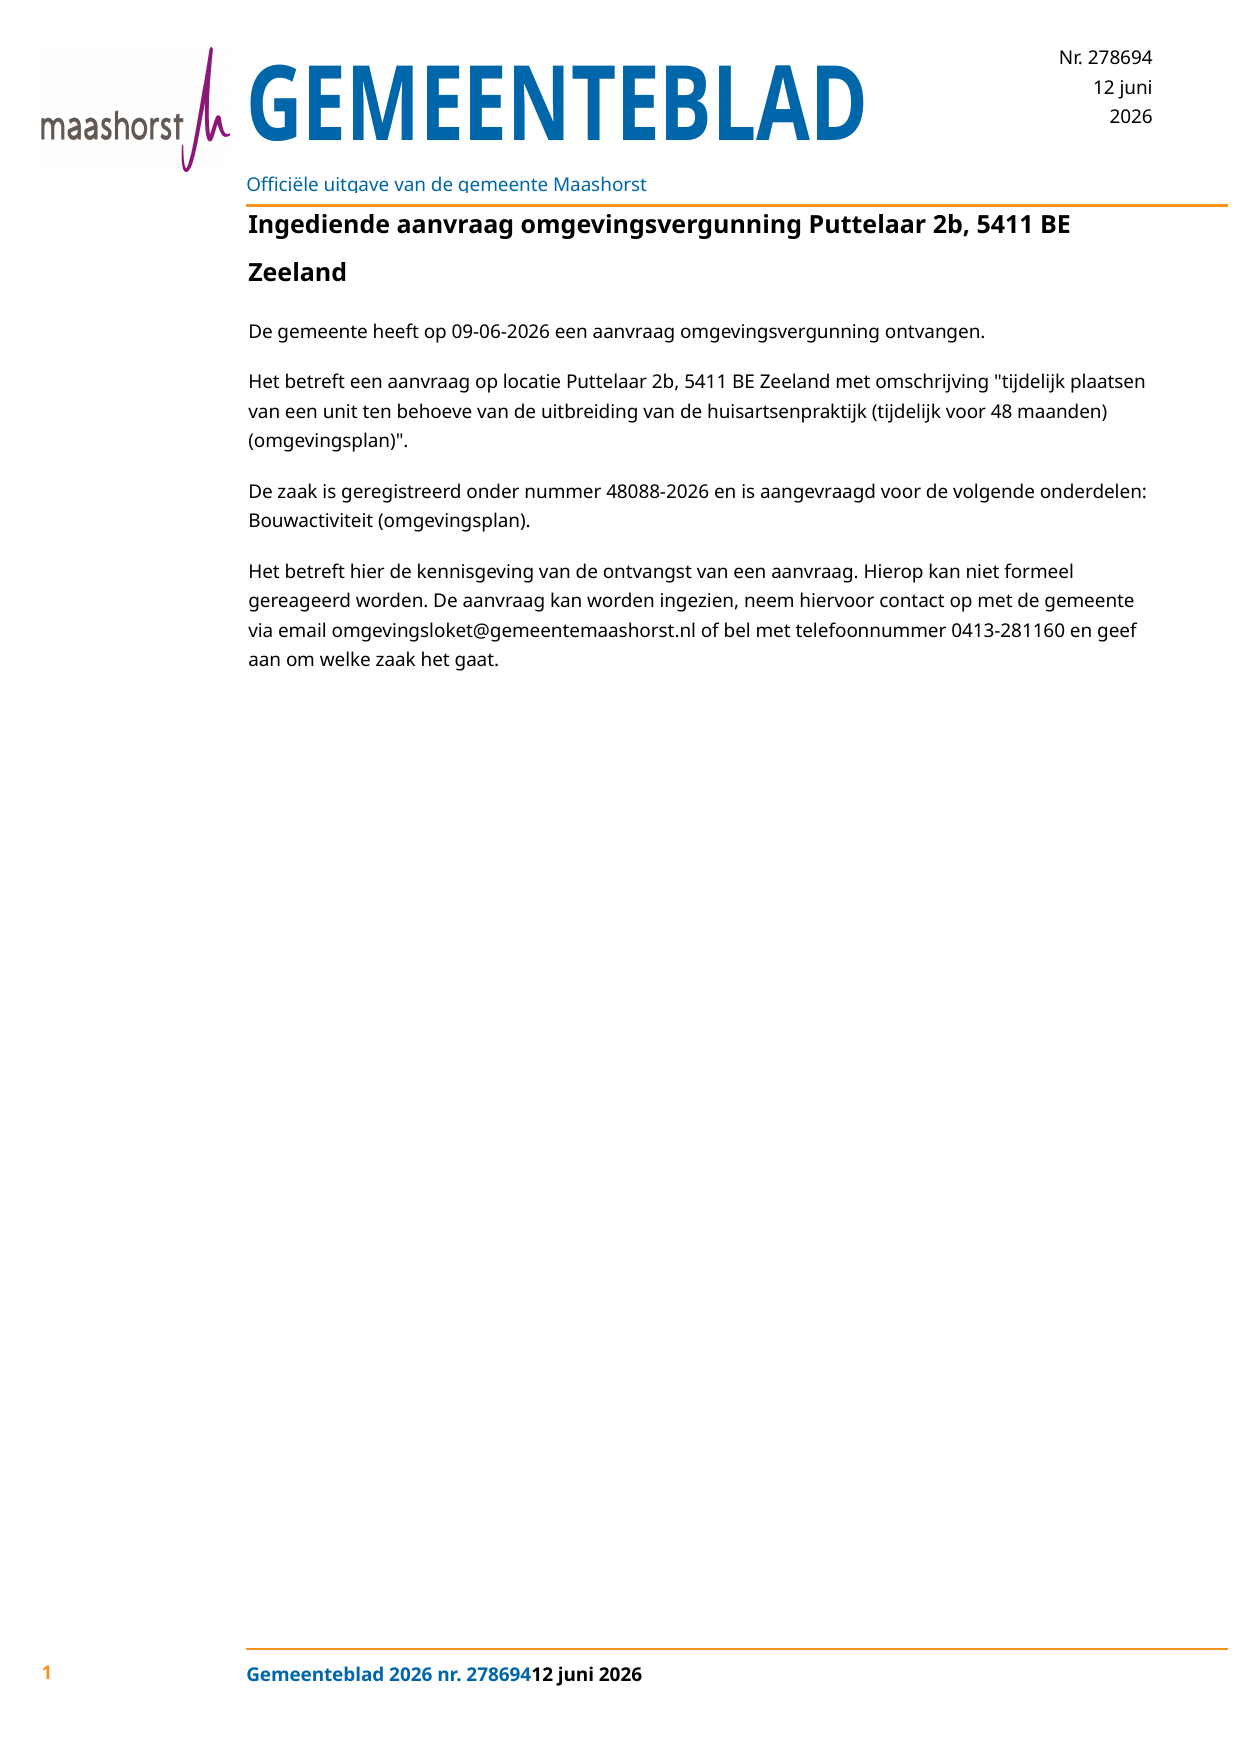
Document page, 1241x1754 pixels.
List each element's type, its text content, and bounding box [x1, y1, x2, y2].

picture [41, 47, 231, 172]
text De gemeente heeft op 09-06-2026 een aanvraag omgevingsvergunning ontvangen. [248, 318, 1152, 344]
text De zaak is geregistreerd onder nummer 48088-2026 en is aangevraagd voor de volgende onderdelen: Bouwactiviteit (omgevingsplan). [248, 478, 1152, 533]
text Het betreft hier de kennisgeving van de ontvangst van een aanvraag. Hierop kan niet formeel gereageerd worden. De aanvraag kan worden ingezien, neem hiervoor contact op met de gemeente via email omgevingsloket@gemeentemaashorst.nl of bel met telefoonnummer 0413-281160 en geef aan om welke zaak het gaat. [248, 558, 1152, 672]
text Het betreft een aanvraag op locatie Puttelaar 2b, 5411 BE Zeeland met omschrijving "tijdelijk plaatsen van een unit ten behoeve van de uitbreiding van de huisartsenpraktijk (tijdelijk voor 48 maanden) (omgevingsplan)". [248, 368, 1152, 453]
text Ingediende aanvraag omgevingsvergunning Puttelaar 2b, 5411 BE Zeeland [248, 207, 1152, 288]
